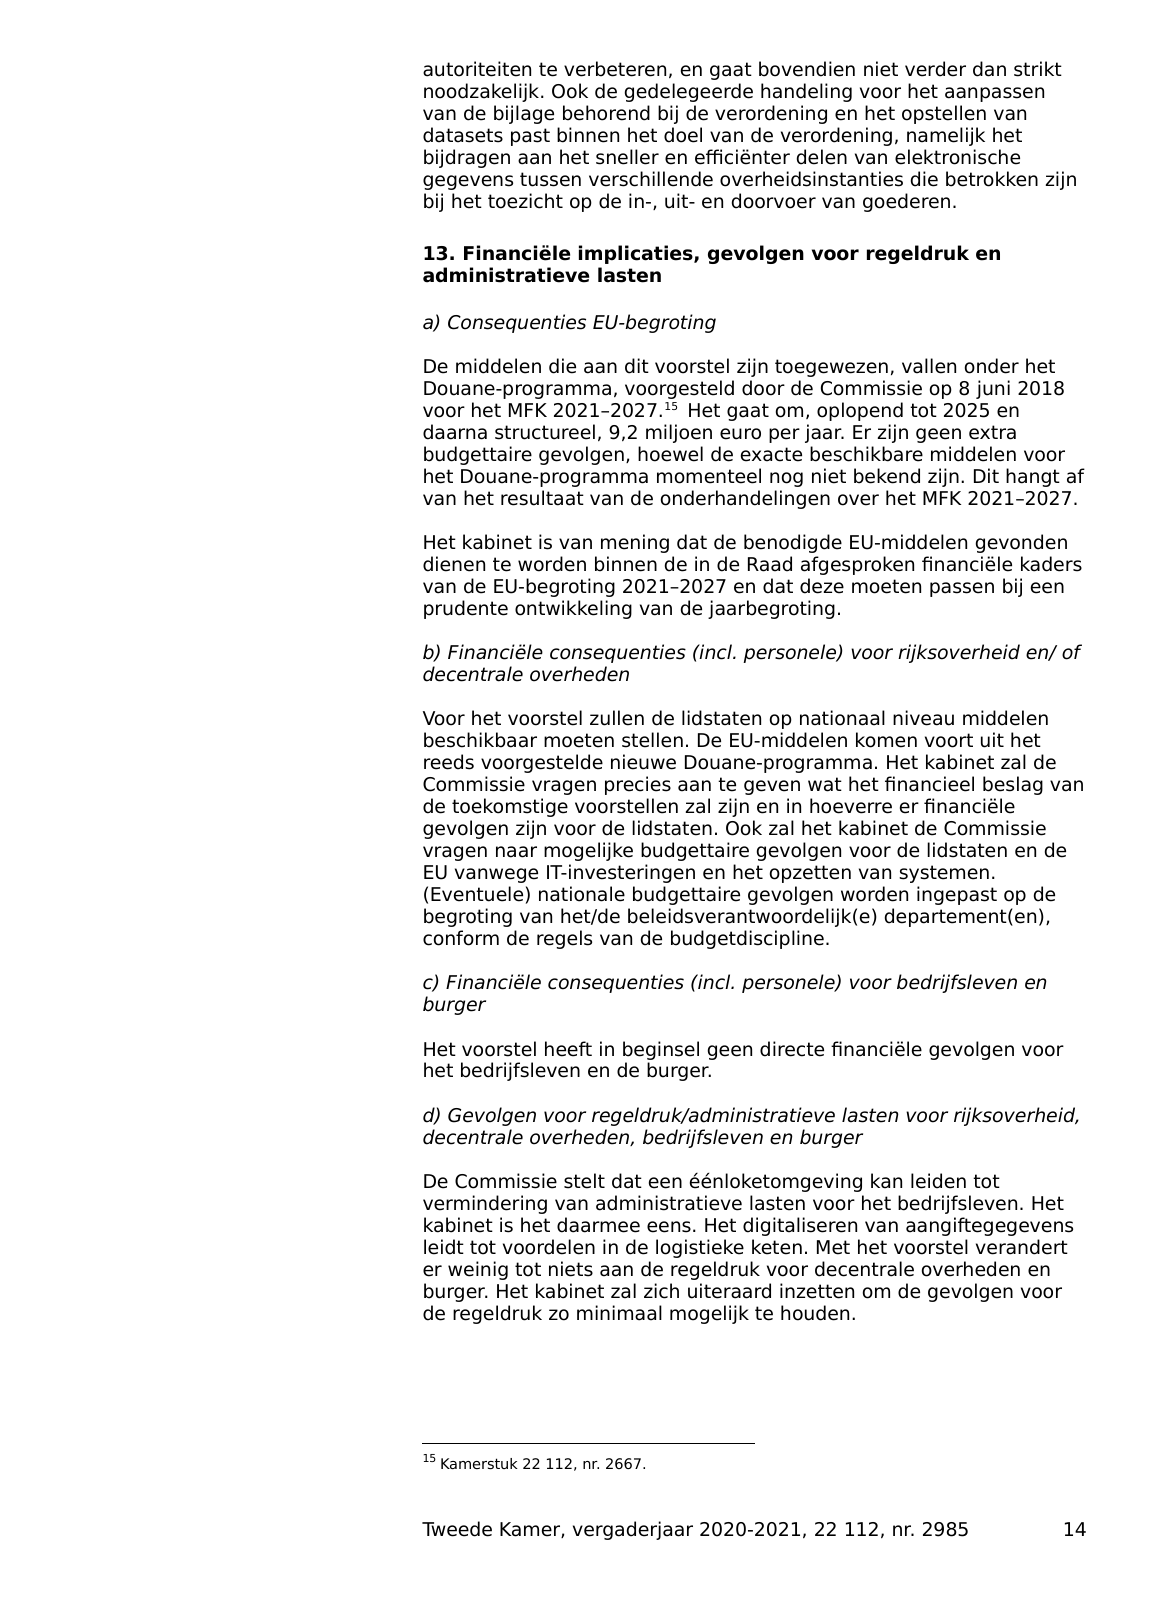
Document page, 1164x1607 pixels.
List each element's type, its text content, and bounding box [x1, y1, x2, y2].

text Kamerstuk 22 112, nr. 2667. [422, 1452, 1087, 1474]
subtitle b) Financiële consequenties (incl. personele) voor rijksoverheid en/ of decentrale overheden [422, 642, 1087, 686]
subtitle d) Gevolgen voor regeldruk/administratieve lasten voor rijksoverheid, decentrale overheden, bedrijfsleven en burger [422, 1104, 1087, 1148]
subtitle 13. Financiële implicaties, gevolgen voor regeldruk en administratieve lasten [422, 243, 1087, 287]
text Voor het voorstel zullen de lidstaten op nationaal niveau middelen beschikbaar moeten stellen. De EU-middelen komen voort uit het reeds voorgestelde nieuwe Douane-programma. Het kabinet zal de Commissie vragen precies aan te geven wat het financieel beslag van de toekomstige voorstellen zal zijn en in hoeverre er financiële gevolgen zijn voor de lidstaten. Ook zal het kabinet de Commissie vragen naar mogelijke budgettaire gevolgen voor de lidstaten en de EU vanwege IT-investeringen en het opzetten van systemen. (Eventuele) nationale budgettaire gevolgen worden ingepast op de begroting van het/de beleidsverantwoordelijk(e) departement(en), conform de regels van de budgetdiscipline. [422, 708, 1087, 950]
text Het voorstel heeft in beginsel geen directe financiële gevolgen voor het bedrijfsleven en de burger. [422, 1038, 1087, 1082]
text Het kabinet is van mening dat de benodigde EU-middelen gevonden dienen te worden binnen de in de Raad afgesproken financiële kaders van de EU-begroting 2021–2027 en dat deze moeten passen bij een prudente ontwikkeling van de jaarbegroting. [422, 532, 1087, 620]
text autoriteiten te verbeteren, en gaat bovendien niet verder dan strikt noodzakelijk. Ook de gedelegeerde handeling voor het aanpassen van de bijlage behorend bij de verordening en het opstellen van datasets past binnen het doel van de verordening, namelijk het bijdragen aan het sneller en efficiënter delen van elektronische gegevens tussen verschillende overheidsinstanties die betrokken zijn bij het toezicht op de in-, uit- en doorvoer van goederen. [422, 59, 1087, 213]
text De Commissie stelt dat een éénloketomgeving kan leiden tot vermindering van administratieve lasten voor het bedrijfsleven. Het kabinet is het daarmee eens. Het digitaliseren van aangiftegegevens leidt tot voordelen in de logistieke keten. Met het voorstel verandert er weinig tot niets aan de regeldruk voor decentrale overheden en burger. Het kabinet zal zich uiteraard inzetten om de gevolgen voor de regeldruk zo minimaal mogelijk te houden. [422, 1171, 1087, 1324]
subtitle a) Consequenties EU-begroting [422, 312, 1087, 334]
subtitle c) Financiële consequenties (incl. personele) voor bedrijfsleven en burger [422, 972, 1087, 1016]
text De middelen die aan dit voorstel zijn toegewezen, vallen onder het Douane-programma, voorgesteld door de Commissie op 8 juni 2018 voor het MFK 2021–2027. Het gaat om, oplopend tot 2025 en daarna structureel, 9,2 miljoen euro per jaar. Er zijn geen extra budgettaire gevolgen, hoewel de exacte beschikbare middelen voor het Douane-programma momenteel nog niet bekend zijn. Dit hangt af van het resultaat van de onderhandelingen over het MFK 2021–2027. [422, 356, 1087, 510]
